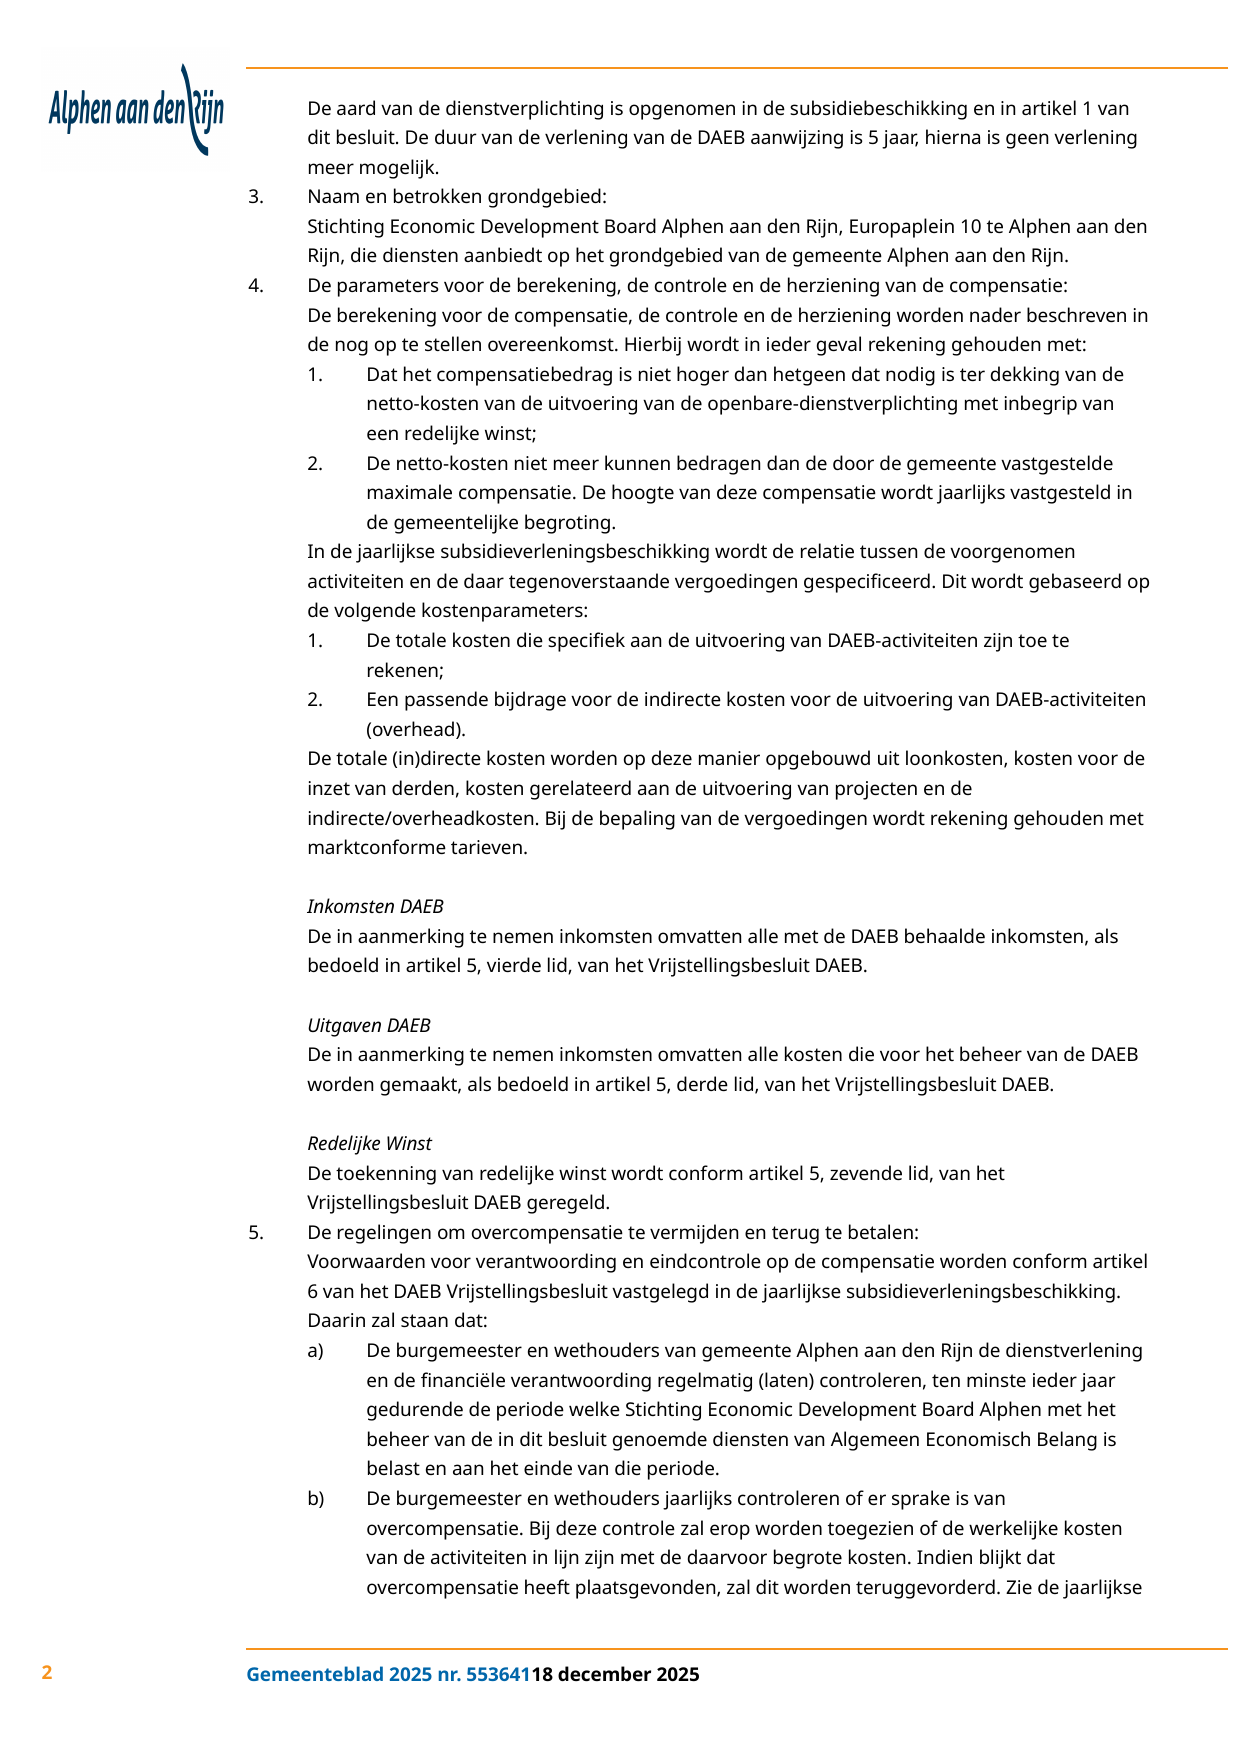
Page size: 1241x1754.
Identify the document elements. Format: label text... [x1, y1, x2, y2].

list Dat het compensatiebedrag is niet hoger dan hetgeen dat nodig is ter dekking van de netto-kosten van de uitvoering van de openbare-dienstverplichting met inbegrip van een redelijke winst; [307, 361, 1152, 446]
list De aard van de dienstverplichting is opgenomen in de subsidiebeschikking en in artikel 1 van dit besluit. De duur van de verlening van de DAEB aanwijzing is 5 jaar, hierna is geen verlening meer mogelijk. [248, 95, 1152, 180]
list De regelingen om overcompensatie te vermijden en terug te betalen: [248, 1219, 1152, 1245]
list De burgemeester en wethouders jaarlijks controleren of er sprake is van overcompensatie. Bij deze controle zal erop worden toegezien of de werkelijke kosten van de activiteiten in lijn zijn met de daarvoor begrote kosten. Indien blijkt dat overcompensatie heeft plaatsgevonden, zal dit worden teruggevorderd. Zie de jaarlijkse [307, 1485, 1152, 1600]
list De totale (in)directe kosten worden op deze manier opgebouwd uit loonkosten, kosten voor de inzet van derden, kosten gerelateerd aan de uitvoering van projecten en de indirecte/overheadkosten. Bij de bepaling van de vergoedingen wordt rekening gehouden met marktconforme tarieven. [248, 746, 1152, 860]
list Redelijke Winst [248, 1130, 1152, 1156]
picture [41, 47, 231, 172]
list Naam en betrokken grondgebied: [248, 183, 1152, 209]
list Uitgaven DAEB [248, 1012, 1152, 1038]
list De in aanmerking te nemen inkomsten omvatten alle kosten die voor het beheer van de DAEB worden gemaakt, als bedoeld in artikel 5, derde lid, van het Vrijstellingsbesluit DAEB. [248, 1041, 1152, 1097]
list Een passende bijdrage voor de indirecte kosten voor de uitvoering van DAEB-activiteiten (overhead). [307, 686, 1152, 742]
list De burgemeester en wethouders van gemeente Alphen aan den Rijn de dienstverlening en de financiële verantwoording regelmatig (laten) controleren, ten minste ieder jaar gedurende de periode welke Stichting Economic Development Board Alphen met het beheer van de in dit besluit genoemde diensten van Algemeen Economisch Belang is belast en aan het einde van die periode. [307, 1337, 1152, 1481]
list De totale kosten die specifiek aan de uitvoering van DAEB-activiteiten zijn toe te rekenen; [307, 627, 1152, 683]
list De parameters voor de berekening, de controle en de herziening van de compensatie: [248, 272, 1152, 298]
list In de jaarlijkse subsidieverleningsbeschikking wordt de relatie tussen de voorgenomen activiteiten en de daar tegenoverstaande vergoedingen gespecificeerd. Dit wordt gebaseerd op de volgende kostenparameters: [248, 538, 1152, 623]
list De in aanmerking te nemen inkomsten omvatten alle met de DAEB behaalde inkomsten, als bedoeld in artikel 5, vierde lid, van het Vrijstellingsbesluit DAEB. [248, 923, 1152, 978]
list Inkomsten DAEB [248, 893, 1152, 919]
list De netto-kosten niet meer kunnen bedragen dan de door de gemeente vastgestelde maximale compensatie. De hoogte van deze compensatie wordt jaarlijks vastgesteld in de gemeentelijke begroting. [307, 450, 1152, 535]
list De berekening voor de compensatie, de controle en de herziening worden nader beschreven in de nog op te stellen overeenkomst. Hierbij wordt in ieder geval rekening gehouden met: [248, 302, 1152, 357]
list Voorwaarden voor verantwoording en eindcontrole op de compensatie worden conform artikel 6 van het DAEB Vrijstellingsbesluit vastgelegd in de jaarlijkse subsidieverleningsbeschikking. Daarin zal staan dat: [248, 1248, 1152, 1333]
list Stichting Economic Development Board Alphen aan den Rijn, Europaplein 10 te Alphen aan den Rijn, die diensten aanbiedt op het grondgebied van de gemeente Alphen aan den Rijn. [248, 213, 1152, 268]
list De toekenning van redelijke winst wordt conform artikel 5, zevende lid, van het Vrijstellingsbesluit DAEB geregeld. [248, 1160, 1152, 1215]
